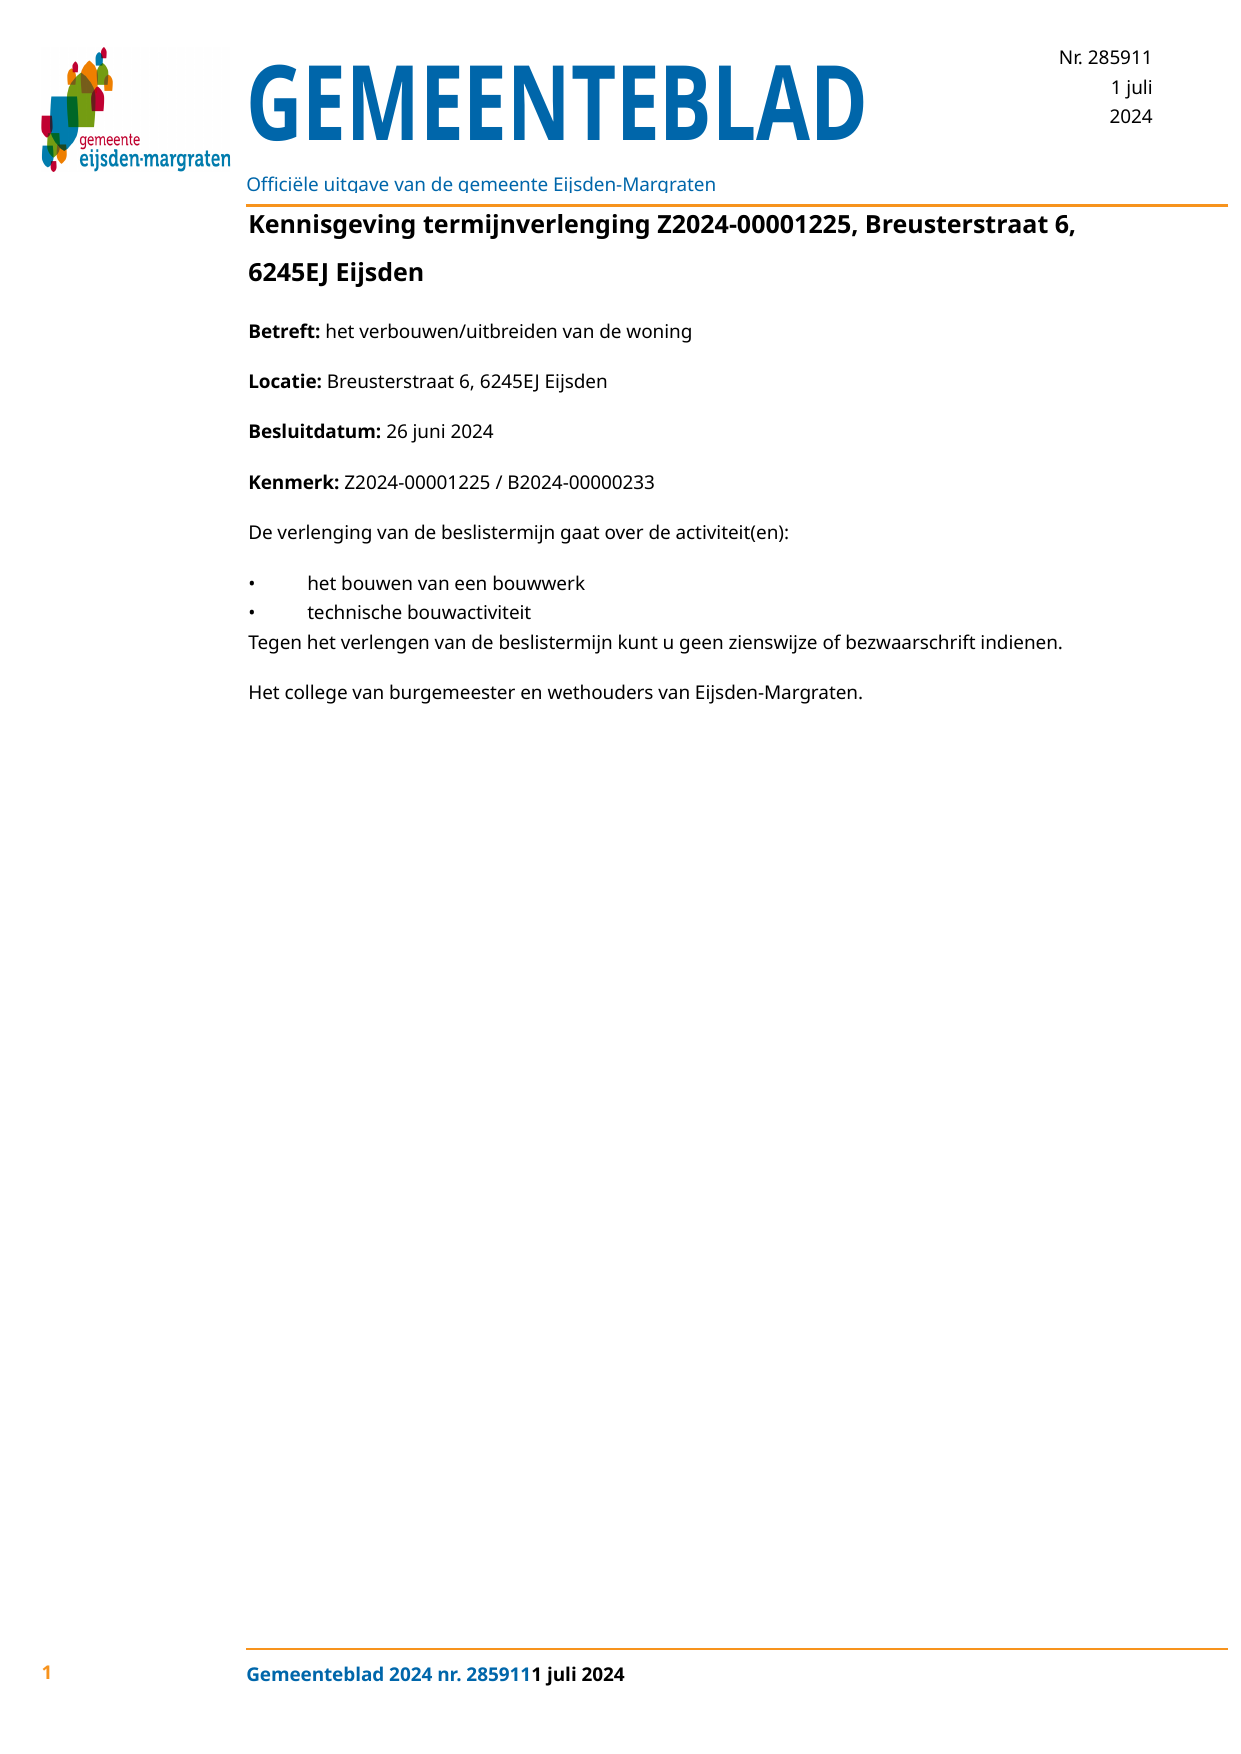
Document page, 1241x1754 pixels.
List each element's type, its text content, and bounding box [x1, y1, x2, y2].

list het bouwen van een bouwwerk [248, 570, 1152, 596]
text Kenmerk: Z2024-00001225 / B2024-00000233 [248, 469, 1152, 495]
text Betreft: het verbouwen/uitbreiden van de woning [248, 318, 1152, 344]
text De verlenging van de beslistermijn gaat over de activiteit(en): [248, 519, 1152, 545]
text Tegen het verlengen van de beslistermijn kunt u geen zienswijze of bezwaarschrift indienen. [248, 629, 1152, 655]
picture [41, 47, 231, 172]
text Besluitdatum: 26 juni 2024 [248, 419, 1152, 444]
list technische bouwactiviteit [248, 599, 1152, 625]
text Het college van burgemeester en wethouders van Eijsden-Margraten. [248, 679, 1152, 705]
text Locatie: Breusterstraat 6, 6245EJ Eijsden [248, 368, 1152, 394]
text Kennisgeving termijnverlenging Z2024-00001225, Breusterstraat 6, 6245EJ Eijsden [248, 207, 1152, 288]
